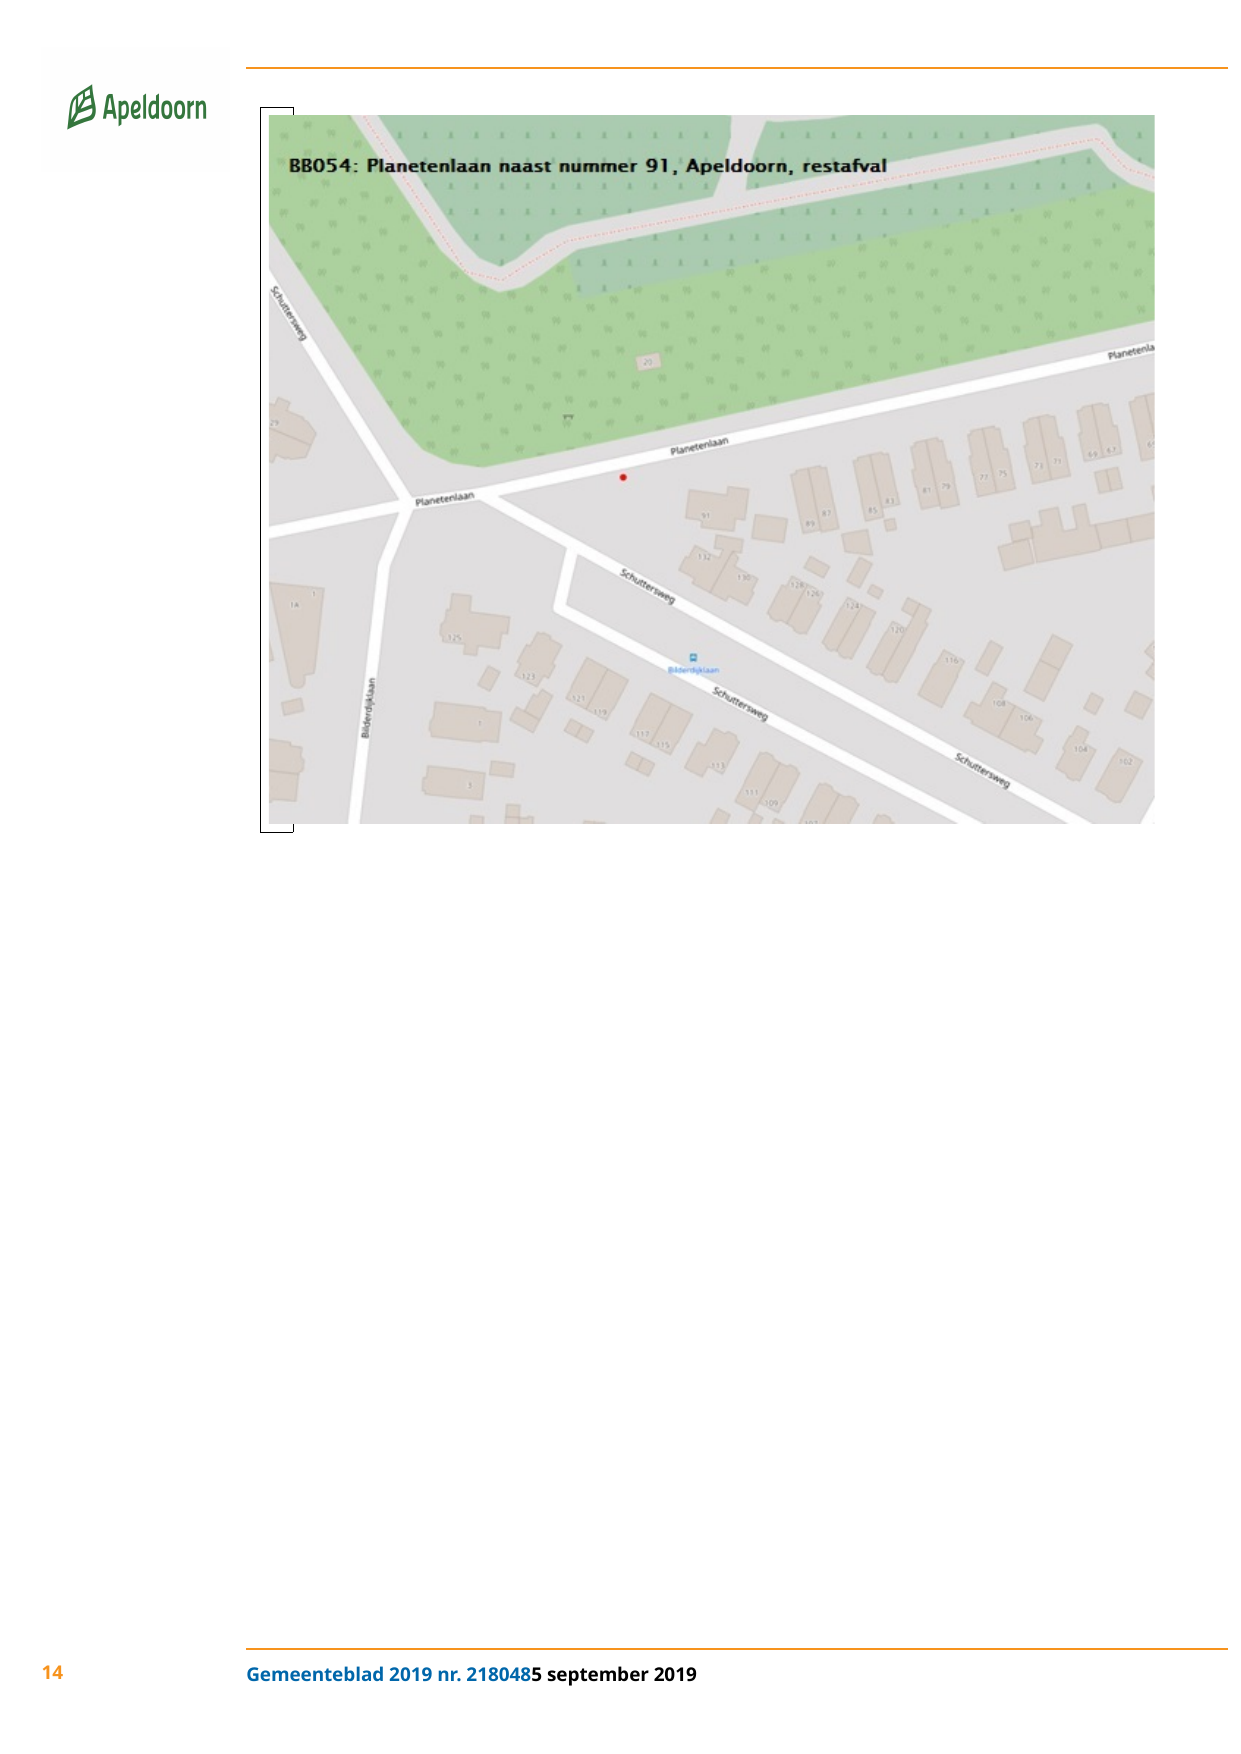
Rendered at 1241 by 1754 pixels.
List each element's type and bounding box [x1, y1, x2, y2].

picture [268, 115, 1155, 824]
picture [41, 47, 231, 172]
